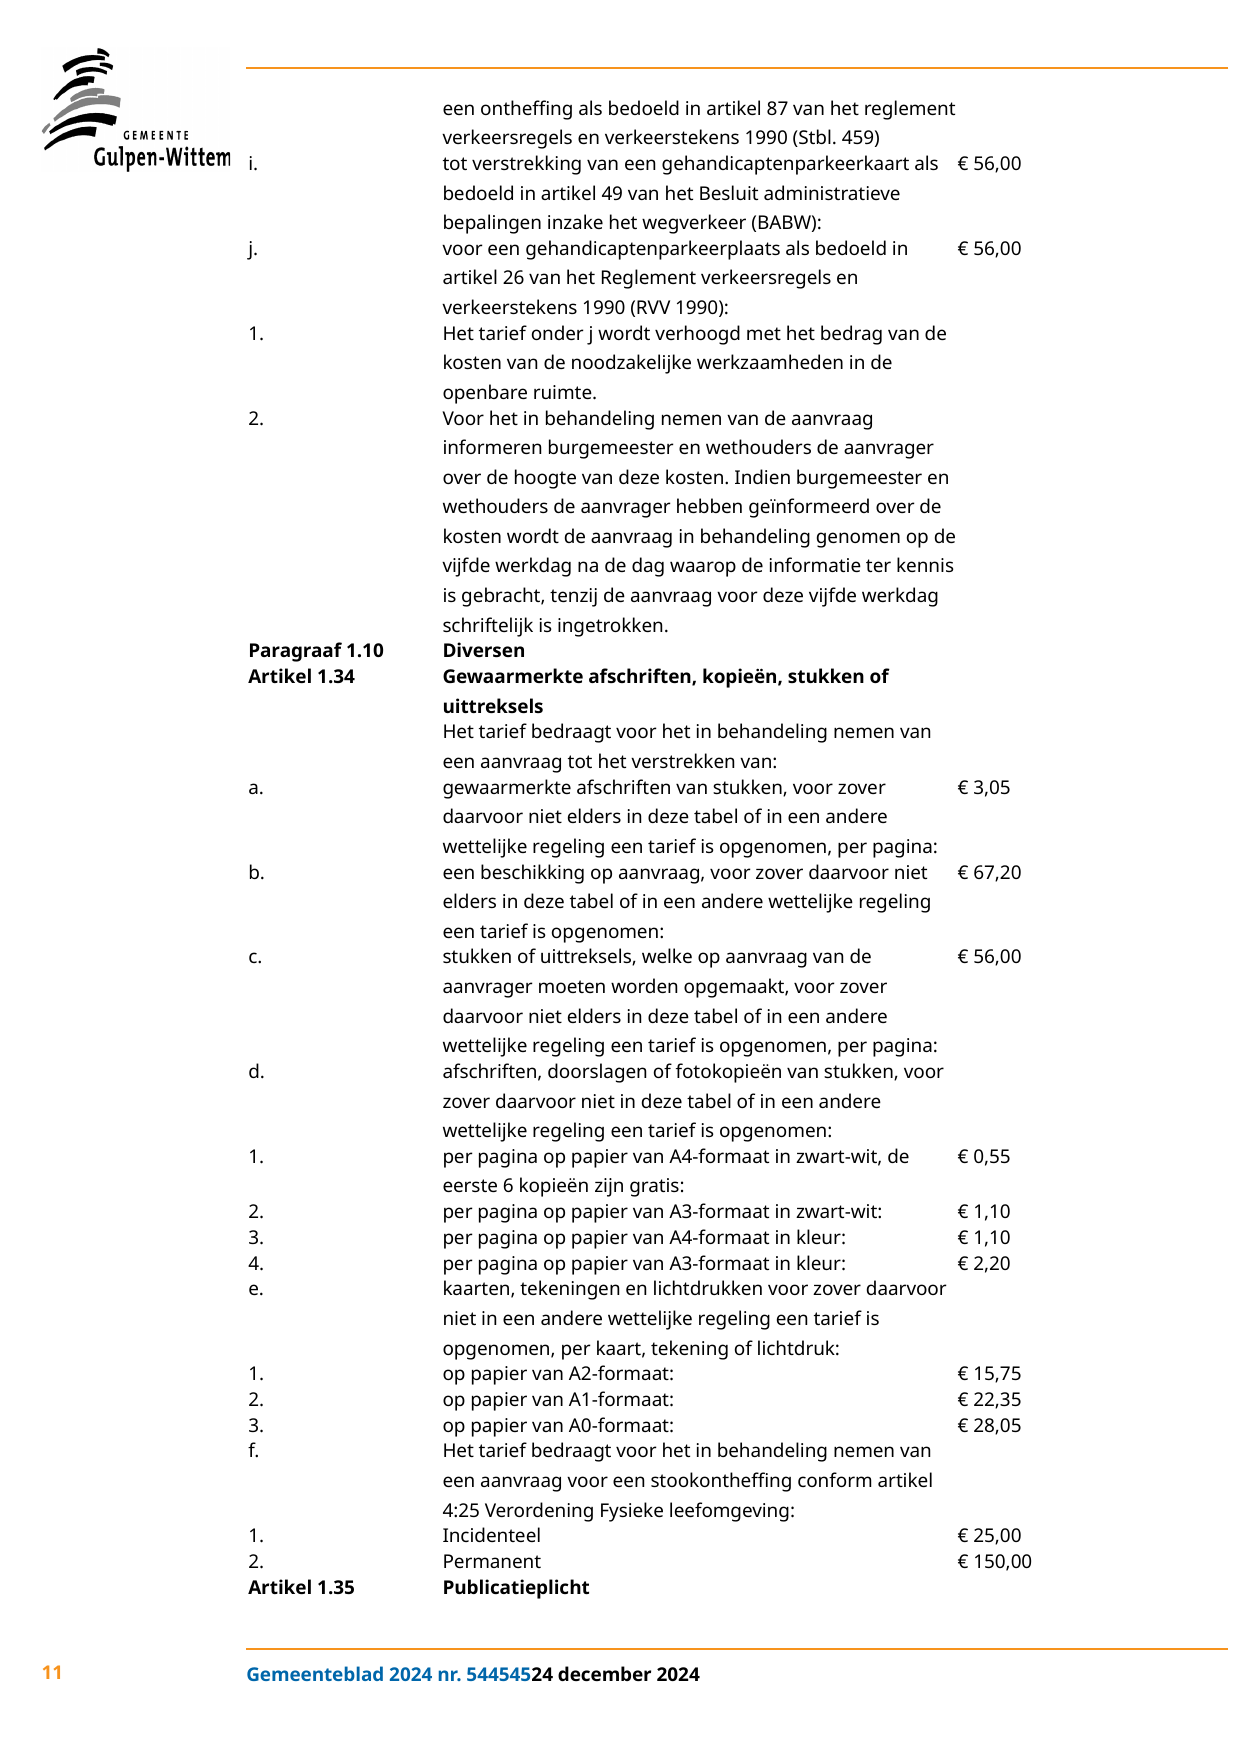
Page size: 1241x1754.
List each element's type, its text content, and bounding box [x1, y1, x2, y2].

table_cell € 22,35 [958, 1386, 1152, 1412]
table_cell € 56,00 [958, 944, 1152, 1058]
table_cell Het tarief onder j wordt verhoogd met het bedrag van de kosten van de noodzakelijke werkzaamheden in de openbare ruimte. [442, 320, 957, 405]
table_cell 4. [248, 1250, 442, 1276]
table_cell [958, 1276, 1152, 1361]
table_cell [958, 1058, 1152, 1143]
table_cell op papier van A0-formaat: [442, 1412, 957, 1438]
table_cell per pagina op papier van A4-formaat in kleur: [442, 1224, 957, 1250]
table_cell € 3,05 [958, 774, 1152, 859]
table_cell Diversen [442, 638, 957, 663]
table_cell 1. [248, 320, 442, 405]
table_cell per pagina op papier van A3-formaat in zwart-wit: [442, 1199, 957, 1224]
table_cell € 56,00 [958, 235, 1152, 320]
table_cell op papier van A1-formaat: [442, 1386, 957, 1412]
table_cell [958, 663, 1152, 719]
table_cell gewaarmerkte afschriften van stukken, voor zover daarvoor niet elders in deze tabel of in een andere wettelijke regeling een tarief is opgenomen, per pagina: [442, 774, 957, 859]
table_cell [248, 95, 442, 150]
table_cell € 56,00 [958, 150, 1152, 235]
table_cell [958, 405, 1152, 638]
table_cell [958, 320, 1152, 405]
table_cell Het tarief bedraagt voor het in behandeling nemen van een aanvraag voor een stookontheffing conform artikel 4:25 Verordening Fysieke leefomgeving: [442, 1438, 957, 1523]
table_cell i. [248, 150, 442, 235]
table_cell € 67,20 [958, 859, 1152, 944]
table_cell een ontheffing als bedoeld in artikel 87 van het reglement verkeersregels en verkeerstekens 1990 (Stbl. 459) [442, 95, 957, 150]
table_cell 1. [248, 1361, 442, 1386]
table_cell [958, 1438, 1152, 1523]
table_cell a. [248, 774, 442, 859]
table_cell € 2,20 [958, 1250, 1152, 1276]
table_cell kaarten, tekeningen en lichtdrukken voor zover daarvoor niet in een andere wettelijke regeling een tarief is opgenomen, per kaart, tekening of lichtdruk: [442, 1276, 957, 1361]
table_cell f. [248, 1438, 442, 1523]
table_cell voor een gehandicaptenparkeerplaats als bedoeld in artikel 26 van het Reglement verkeersregels en verkeerstekens 1990 (RVV 1990): [442, 235, 957, 320]
table_cell Het tarief bedraagt voor het in behandeling nemen van een aanvraag tot het verstrekken van: [442, 719, 957, 774]
table_cell een beschikking op aanvraag, voor zover daarvoor niet elders in deze tabel of in een andere wettelijke regeling een tarief is opgenomen: [442, 859, 957, 944]
table_cell Artikel 1.35 [248, 1574, 442, 1600]
table_cell Publicatieplicht [442, 1574, 957, 1600]
table_cell afschriften, doorslagen of fotokopieën van stukken, voor zover daarvoor niet in deze tabel of in een andere wettelijke regeling een tarief is opgenomen: [442, 1058, 957, 1143]
table_cell [958, 719, 1152, 774]
table_cell € 1,10 [958, 1199, 1152, 1224]
table_cell d. [248, 1058, 442, 1143]
table_cell 3. [248, 1412, 442, 1438]
table_cell 1. [248, 1523, 442, 1548]
table_cell 2. [248, 1386, 442, 1412]
table_cell e. [248, 1276, 442, 1361]
table_cell 2. [248, 1548, 442, 1574]
table_cell c. [248, 944, 442, 1058]
table_cell 2. [248, 405, 442, 638]
table_cell 1. [248, 1143, 442, 1198]
table_cell € 150,00 [958, 1548, 1152, 1574]
table_cell [248, 719, 442, 774]
table_cell Gewaarmerkte afschriften, kopieën, stukken of uittreksels [442, 663, 957, 719]
table_cell € 15,75 [958, 1361, 1152, 1386]
table_cell [958, 1574, 1152, 1600]
table_cell [958, 638, 1152, 663]
table_cell op papier van A2-formaat: [442, 1361, 957, 1386]
table_cell € 28,05 [958, 1412, 1152, 1438]
table_cell j. [248, 235, 442, 320]
table_cell € 1,10 [958, 1224, 1152, 1250]
table_cell stukken of uittreksels, welke op aanvraag van de aanvrager moeten worden opgemaakt, voor zover daarvoor niet elders in deze tabel of in een andere wettelijke regeling een tarief is opgenomen, per pagina: [442, 944, 957, 1058]
table_cell b. [248, 859, 442, 944]
table_cell € 25,00 [958, 1523, 1152, 1548]
table_cell 3. [248, 1224, 442, 1250]
table_cell Voor het in behandeling nemen van de aanvraag informeren burgemeester en wethouders de aanvrager over de hoogte van deze kosten. Indien burgemeester en wethouders de aanvrager hebben geïnformeerd over de kosten wordt de aanvraag in behandeling genomen op de vijfde werkdag na de dag waarop de informatie ter kennis is gebracht, tenzij de aanvraag voor deze vijfde werkdag schriftelijk is ingetrokken. [442, 405, 957, 638]
table_cell Artikel 1.34 [248, 663, 442, 719]
table_cell [958, 95, 1152, 150]
table_cell Incidenteel [442, 1523, 957, 1548]
table_cell 2. [248, 1199, 442, 1224]
table_cell Paragraaf 1.10 [248, 638, 442, 663]
table_cell per pagina op papier van A4-formaat in zwart-wit, de eerste 6 kopieën zijn gratis: [442, 1143, 957, 1198]
table_cell tot verstrekking van een gehandicaptenparkeerkaart als bedoeld in artikel 49 van het Besluit administratieve bepalingen inzake het wegverkeer (BABW): [442, 150, 957, 235]
table_cell Permanent [442, 1548, 957, 1574]
table_cell per pagina op papier van A3-formaat in kleur: [442, 1250, 957, 1276]
table_cell € 0,55 [958, 1143, 1152, 1198]
picture [41, 47, 231, 172]
